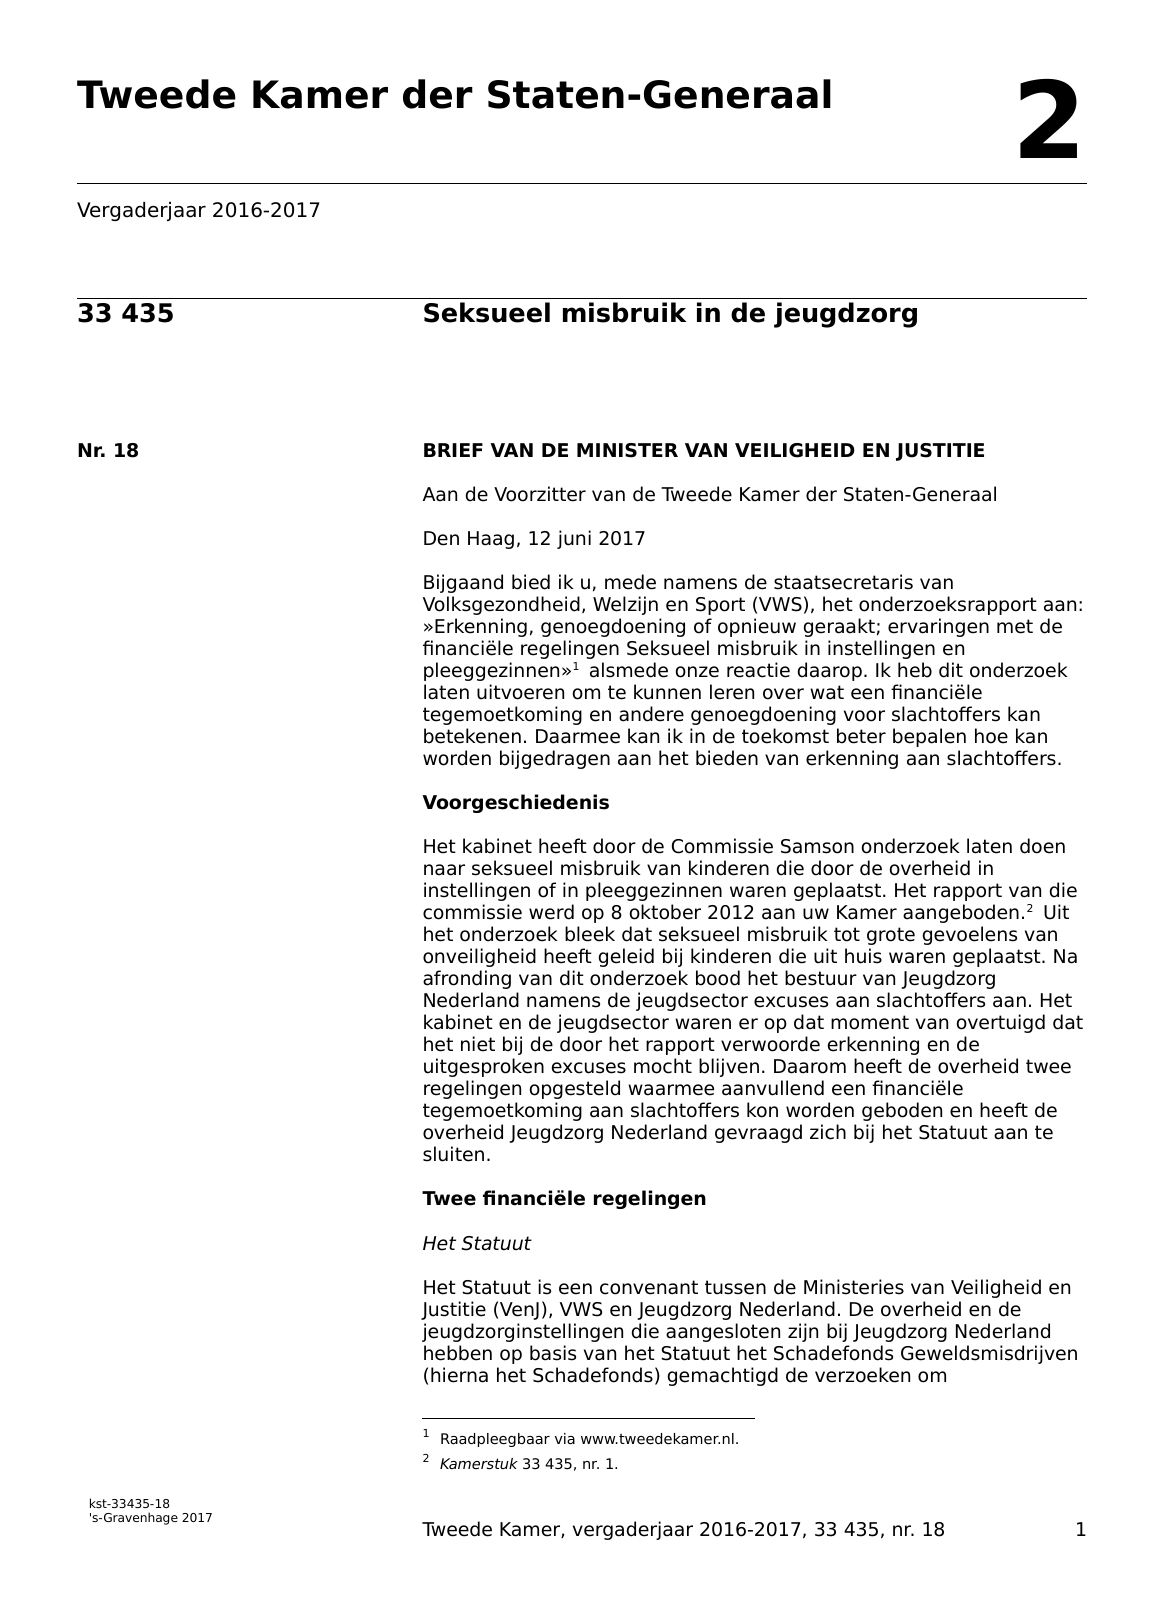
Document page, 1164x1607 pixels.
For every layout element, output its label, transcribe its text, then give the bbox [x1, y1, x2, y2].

subtitle Nr. 18 BRIEF VAN DE MINISTER VAN VEILIGHEID EN JUSTITIE [77, 440, 1087, 462]
subtitle 33 435 Seksueel misbruik in de jeugdzorg [77, 299, 1087, 329]
text kst-33435-18 [88, 1497, 323, 1511]
text Het Statuut is een convenant tussen de Ministeries van Veiligheid en Justitie (VenJ), VWS en Jeugdzorg Nederland. De overheid en de jeugdzorginstellingen die aangesloten zijn bij Jeugdzorg Nederland hebben op basis van het Statuut het Schadefonds Geweldsmisdrijven (hierna het Schadefonds) gemachtigd de verzoeken om [422, 1277, 1087, 1386]
text Raadpleegbaar via www.tweedekamer.nl. [422, 1427, 1087, 1449]
table_header Tweede Kamer der Staten-Generaal [77, 59, 886, 183]
text Het kabinet heeft door de Commissie Samson onderzoek laten doen naar seksueel misbruik van kinderen die door de overheid in instellingen of in pleeggezinnen waren geplaatst. Het rapport van die commissie werd op 8 oktober 2012 aan uw Kamer aangeboden. Uit het onderzoek bleek dat seksueel misbruik tot grote gevoelens van onveiligheid heeft geleid bij kinderen die uit huis waren geplaatst. Na afronding van dit onderzoek bood het bestuur van Jeugdzorg Nederland namens de jeugdsector excuses aan slachtoffers aan. Het kabinet en de jeugdsector waren er op dat moment van overtuigd dat het niet bij de door het rapport verwoorde erkenning en de uitgesproken excuses mocht blijven. Daarom heeft de overheid twee regelingen opgesteld waarmee aanvullend een financiële tegemoetkoming aan slachtoffers kon worden geboden en heeft de overheid Jeugdzorg Nederland gevraagd zich bij het Statuut aan te sluiten. [422, 836, 1087, 1166]
table_cell Vergaderjaar 2016-2017 [77, 184, 1087, 298]
table_header 2 [886, 59, 1087, 183]
text Aan de Voorzitter van de Tweede Kamer der Staten-Generaal [422, 484, 1087, 506]
subtitle Voorgeschiedenis [422, 792, 1087, 814]
text Bijgaand bied ik u, mede namens de staatsecretaris van Volksgezondheid, Welzijn en Sport (VWS), het onderzoeksrapport aan: »Erkenning, genoegdoening of opnieuw geraakt; ervaringen met de financiële regelingen Seksueel misbruik in instellingen en pleeggezinnen» alsmede onze reactie daarop. Ik heb dit onderzoek laten uitvoeren om te kunnen leren over wat een financiële tegemoetkoming en andere genoegdoening voor slachtoffers kan betekenen. Daarmee kan ik in de toekomst beter bepalen hoe kan worden bijgedragen aan het bieden van erkenning aan slachtoffers. [422, 572, 1087, 770]
text Kamerstuk 33 435, nr. 1. [422, 1452, 1087, 1474]
subtitle Twee financiële regelingen [422, 1188, 1087, 1210]
subtitle Het Statuut [422, 1232, 1087, 1254]
text Den Haag, 12 juni 2017 [422, 528, 1087, 550]
text 's-Gravenhage 2017 [88, 1511, 323, 1525]
